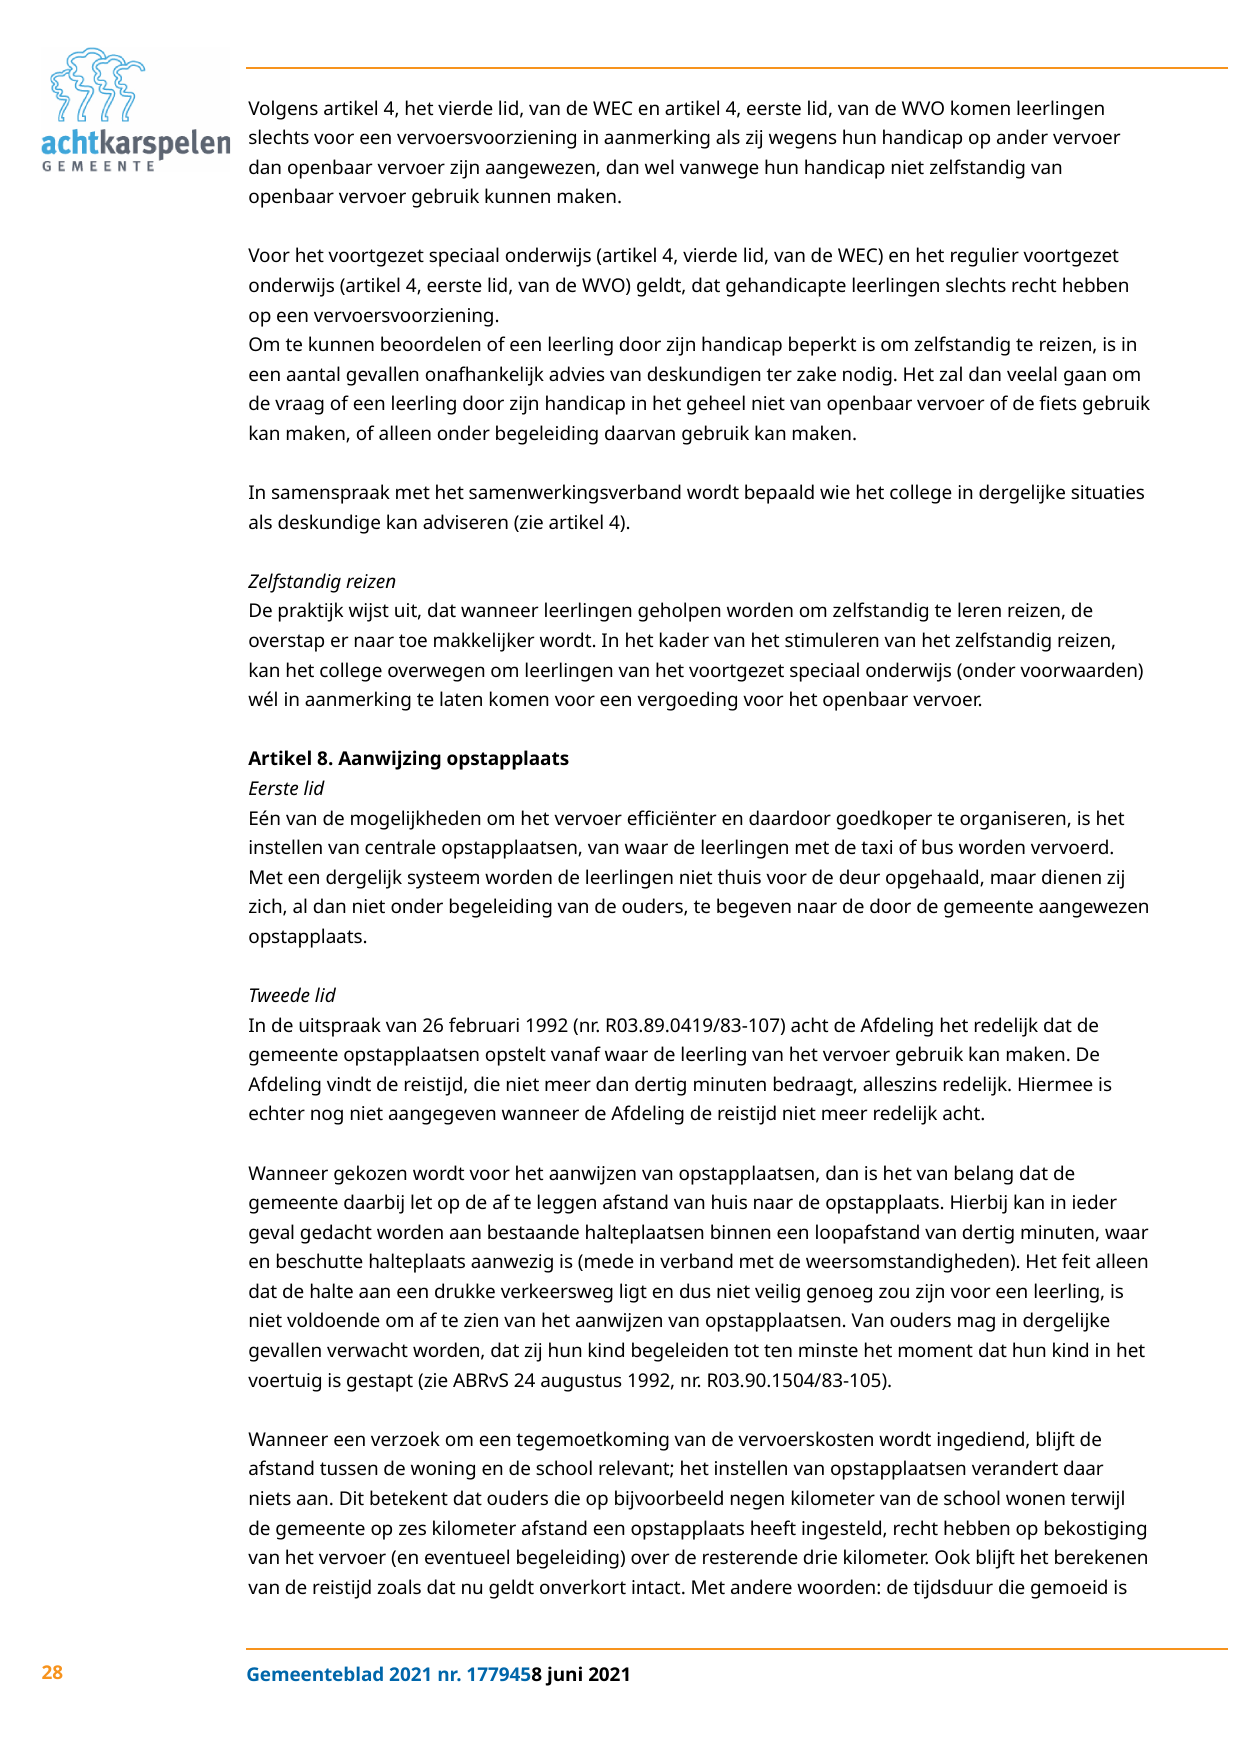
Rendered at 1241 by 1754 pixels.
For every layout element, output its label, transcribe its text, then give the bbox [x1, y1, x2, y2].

text Eerste lid [248, 775, 1152, 801]
picture [41, 47, 231, 172]
text Voor het voortgezet speciaal onderwijs (artikel 4, vierde lid, van de WEC) en het regulier voortgezet onderwijs (artikel 4, eerste lid, van de WVO) geldt, dat gehandicapte leerlingen slechts recht hebben op een vervoersvoorziening. [248, 243, 1152, 328]
text Wanneer een verzoek om een tegemoetkoming van de vervoerskosten wordt ingediend, blijft de afstand tussen de woning en de school relevant; het instellen van opstapplaatsen verandert daar niets aan. Dit betekent dat ouders die op bijvoorbeeld negen kilometer van de school wonen terwijl de gemeente op zes kilometer afstand een opstapplaats heeft ingesteld, recht hebben op bekostiging van het vervoer (en eventueel begeleiding) over de resterende drie kilometer. Ook blijft het berekenen van de reistijd zoals dat nu geldt onverkort intact. Met andere woorden: de tijdsduur die gemoeid is [248, 1426, 1152, 1600]
text In samenspraak met het samenwerkingsverband wordt bepaald wie het college in dergelijke situaties als deskundige kan adviseren (zie artikel 4). [248, 479, 1152, 535]
text Wanneer gekozen wordt voor het aanwijzen van opstapplaatsen, dan is het van belang dat de gemeente daarbij let op de af te leggen afstand van huis naar de opstapplaats. Hierbij kan in ieder geval gedacht worden aan bestaande halteplaatsen binnen een loopafstand van dertig minuten, waar en beschutte halteplaats aanwezig is (mede in verband met de weersomstandigheden). Het feit alleen dat de halte aan een drukke verkeersweg ligt en dus niet veilig genoeg zou zijn voor een leerling, is niet voldoende om af te zien van het aanwijzen van opstapplaatsen. Van ouders mag in dergelijke gevallen verwacht worden, dat zij hun kind begeleiden tot ten minste het moment dat hun kind in het voertuig is gestapt (zie ABRvS 24 augustus 1992, nr. R03.90.1504/83-105). [248, 1160, 1152, 1393]
text Artikel 8. Aanwijzing opstapplaats [248, 746, 1152, 771]
text De praktijk wijst uit, dat wanneer leerlingen geholpen worden om zelfstandig te leren reizen, de overstap er naar toe makkelijker wordt. In het kader van het stimuleren van het zelfstandig reizen, kan het college overwegen om leerlingen van het voortgezet speciaal onderwijs (onder voorwaarden) wél in aanmerking te laten komen voor een vergoeding voor het openbaar vervoer. [248, 598, 1152, 712]
text Eén van de mogelijkheden om het vervoer efficiënter en daardoor goedkoper te organiseren, is het instellen van centrale opstapplaatsen, van waar de leerlingen met de taxi of bus worden vervoerd. Met een dergelijk systeem worden de leerlingen niet thuis voor de deur opgehaald, maar dienen zij zich, al dan niet onder begeleiding van de ouders, te begeven naar de door de gemeente aangewezen opstapplaats. [248, 805, 1152, 949]
text Volgens artikel 4, het vierde lid, van de WEC en artikel 4, eerste lid, van de WVO komen leerlingen slechts voor een vervoersvoorziening in aanmerking als zij wegens hun handicap op ander vervoer dan openbaar vervoer zijn aangewezen, dan wel vanwege hun handicap niet zelfstandig van openbaar vervoer gebruik kunnen maken. [248, 95, 1152, 209]
text Tweede lid [248, 982, 1152, 1008]
text In de uitspraak van 26 februari 1992 (nr. R03.89.0419/83-107) acht de Afdeling het redelijk dat de gemeente opstapplaatsen opstelt vanaf waar de leerling van het vervoer gebruik kan maken. De Afdeling vindt de reistijd, die niet meer dan dertig minuten bedraagt, alleszins redelijk. Hiermee is echter nog niet aangegeven wanneer de Afdeling de reistijd niet meer redelijk acht. [248, 1012, 1152, 1126]
text Zelfstandig reizen [248, 568, 1152, 594]
text Om te kunnen beoordelen of een leerling door zijn handicap beperkt is om zelfstandig te reizen, is in een aantal gevallen onafhankelijk advies van deskundigen ter zake nodig. Het zal dan veelal gaan om de vraag of een leerling door zijn handicap in het geheel niet van openbaar vervoer of de fiets gebruik kan maken, of alleen onder begeleiding daarvan gebruik kan maken. [248, 331, 1152, 446]
